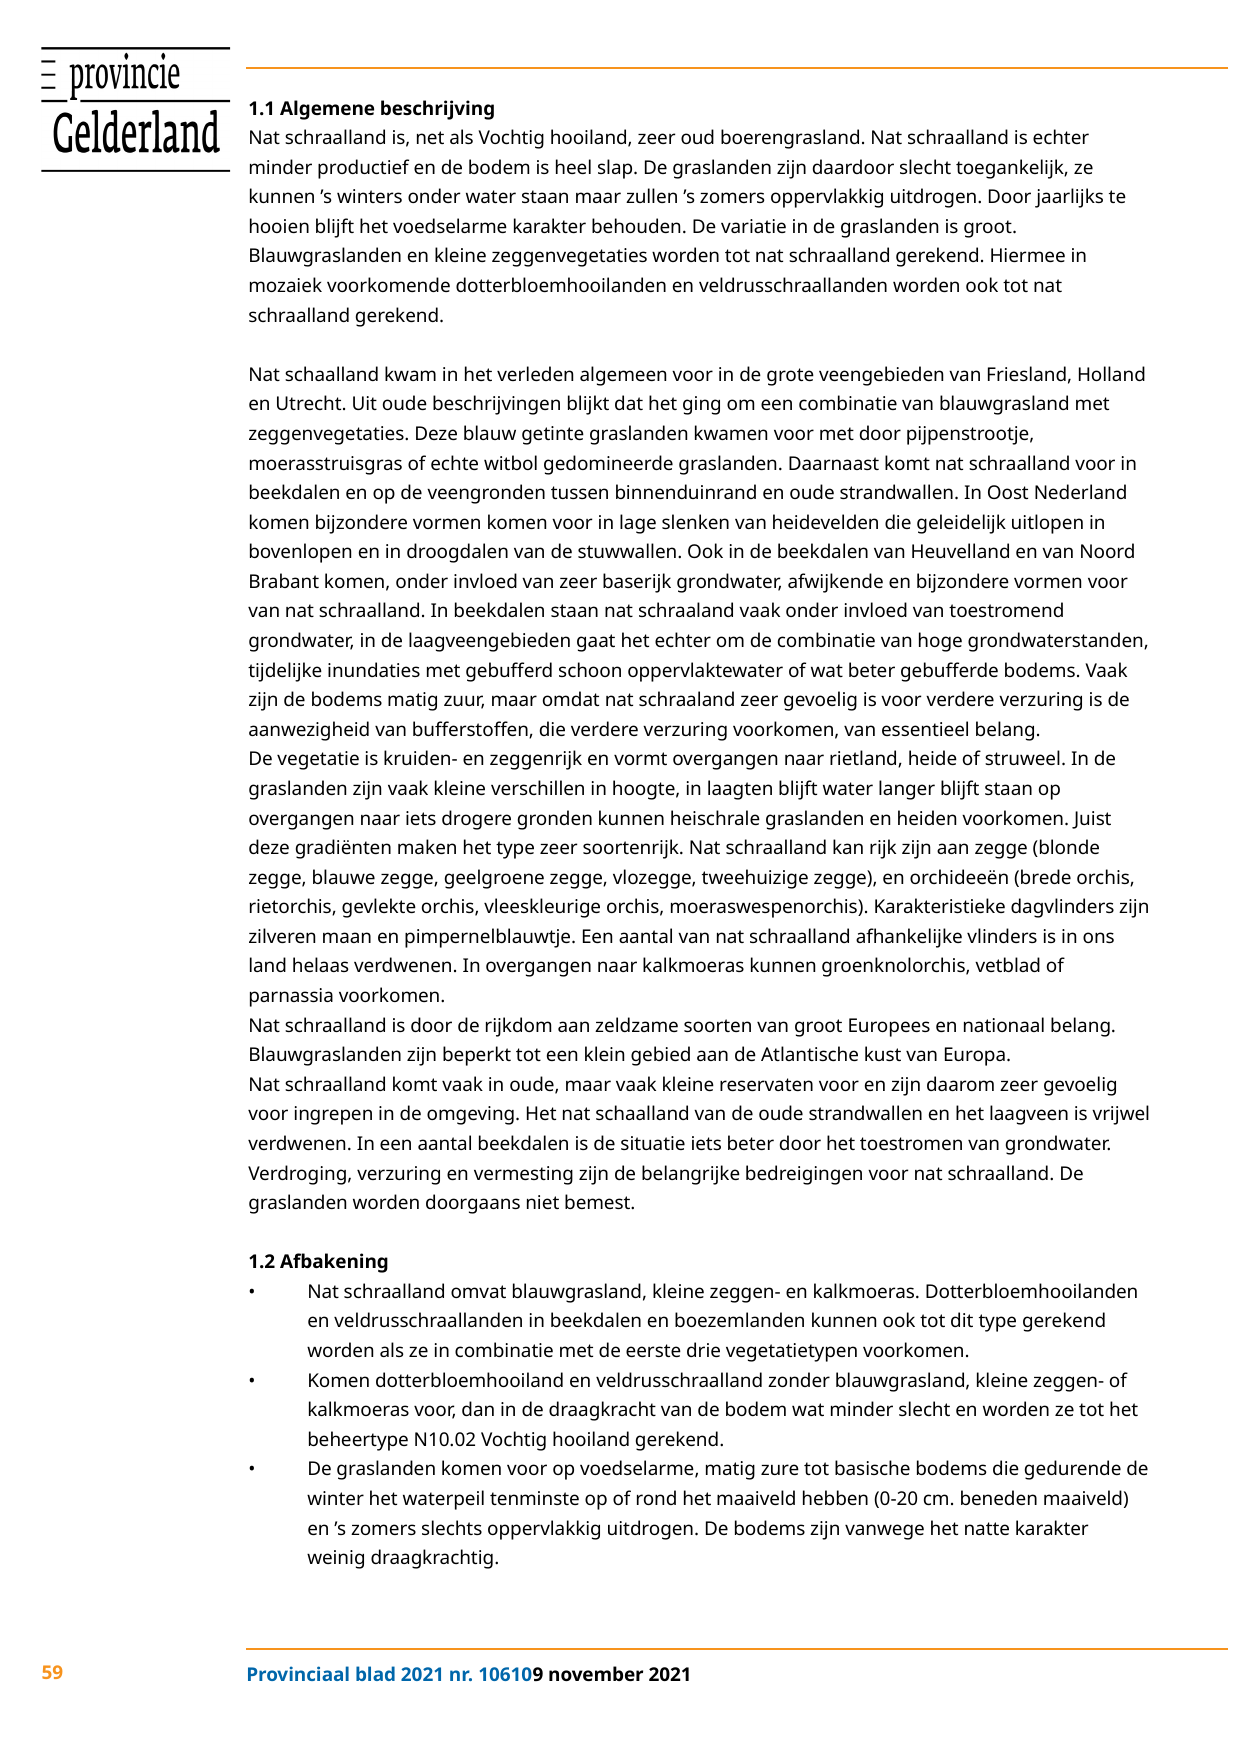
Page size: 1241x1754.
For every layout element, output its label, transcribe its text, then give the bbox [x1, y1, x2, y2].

text Nat schraalland is door de rijkdom aan zeldzame soorten van groot Europees en nationaal belang. Blauwgraslanden zijn beperkt tot een klein gebied aan de Atlantische kust van Europa. [248, 1012, 1152, 1067]
text 1.1 Algemene beschrijving [248, 95, 1152, 121]
text Nat schraalland is, net als Vochtig hooiland, zeer oud boerengrasland. Nat schraalland is echter minder productief en de bodem is heel slap. De graslanden zijn daardoor slecht toegankelijk, ze kunnen ’s winters onder water staan maar zullen ’s zomers oppervlakkig uitdrogen. Door jaarlijks te hooien blijft het voedselarme karakter behouden. De variatie in de graslanden is groot. Blauwgraslanden en kleine zeggenvegetaties worden tot nat schraalland gerekend. Hiermee in mozaiek voorkomende dotterbloemhooilanden en veldrusschraallanden worden ook tot nat schraalland gerekend. [248, 124, 1152, 328]
picture [41, 47, 231, 172]
text Nat schraalland komt vaak in oude, maar vaak kleine reservaten voor en zijn daarom zeer gevoelig voor ingrepen in de omgeving. Het nat schaalland van de oude strandwallen en het laagveen is vrijwel verdwenen. In een aantal beekdalen is de situatie iets beter door het toestromen van grondwater. Verdroging, verzuring en vermesting zijn de belangrijke bedreigingen voor nat schraalland. De graslanden worden doorgaans niet bemest. [248, 1071, 1152, 1215]
text De vegetatie is kruiden- en zeggenrijk en vormt overgangen naar rietland, heide of struweel. In de graslanden zijn vaak kleine verschillen in hoogte, in laagten blijft water langer blijft staan op overgangen naar iets drogere gronden kunnen heischrale graslanden en heiden voorkomen. Juist deze gradiënten maken het type zeer soortenrijk. Nat schraalland kan rijk zijn aan zegge (blonde zegge, blauwe zegge, geelgroene zegge, vlozegge, tweehuizige zegge), en orchideeën (brede orchis, rietorchis, gevlekte orchis, vleeskleurige orchis, moeraswespenorchis). Karakteristieke dagvlinders zijn zilveren maan en pimpernelblauwtje. Een aantal van nat schraalland afhankelijke vlinders is in ons land helaas verdwenen. In overgangen naar kalkmoeras kunnen groenknolorchis, vetblad of parnassia voorkomen. [248, 746, 1152, 1008]
text 1.2 Afbakening [248, 1248, 1152, 1274]
list Nat schraalland omvat blauwgrasland, kleine zeggen- en kalkmoeras. Dotterbloemhooilanden en veldrusschraallanden in beekdalen en boezemlanden kunnen ook tot dit type gerekend worden als ze in combinatie met de eerste drie vegetatietypen voorkomen. [248, 1278, 1152, 1363]
list Komen dotterbloemhooiland en veldrusschraalland zonder blauwgrasland, kleine zeggen- of kalkmoeras voor, dan in de draagkracht van de bodem wat minder slecht en worden ze tot het beheertype N10.02 Vochtig hooiland gerekend. [248, 1367, 1152, 1452]
list De graslanden komen voor op voedselarme, matig zure tot basische bodems die gedurende de winter het waterpeil tenminste op of rond het maaiveld hebben (0-20 cm. beneden maaiveld) en ’s zomers slechts oppervlakkig uitdrogen. De bodems zijn vanwege het natte karakter weinig draagkrachtig. [248, 1456, 1152, 1570]
text Nat schaalland kwam in het verleden algemeen voor in de grote veengebieden van Friesland, Holland en Utrecht. Uit oude beschrijvingen blijkt dat het ging om een combinatie van blauwgrasland met zeggenvegetaties. Deze blauw getinte graslanden kwamen voor met door pijpenstrootje, moerasstruisgras of echte witbol gedomineerde graslanden. Daarnaast komt nat schraalland voor in beekdalen en op de veengronden tussen binnenduinrand en oude strandwallen. In Oost Nederland komen bijzondere vormen komen voor in lage slenken van heidevelden die geleidelijk uitlopen in bovenlopen en in droogdalen van de stuwwallen. Ook in de beekdalen van Heuvelland en van Noord Brabant komen, onder invloed van zeer baserijk grondwater, afwijkende en bijzondere vormen voor van nat schraalland. In beekdalen staan nat schraaland vaak onder invloed van toestromend grondwater, in de laagveengebieden gaat het echter om de combinatie van hoge grondwaterstanden, tijdelijke inundaties met gebufferd schoon oppervlaktewater of wat beter gebufferde bodems. Vaak zijn de bodems matig zuur, maar omdat nat schraaland zeer gevoelig is voor verdere verzuring is de aanwezigheid van bufferstoffen, die verdere verzuring voorkomen, van essentieel belang. [248, 361, 1152, 742]
